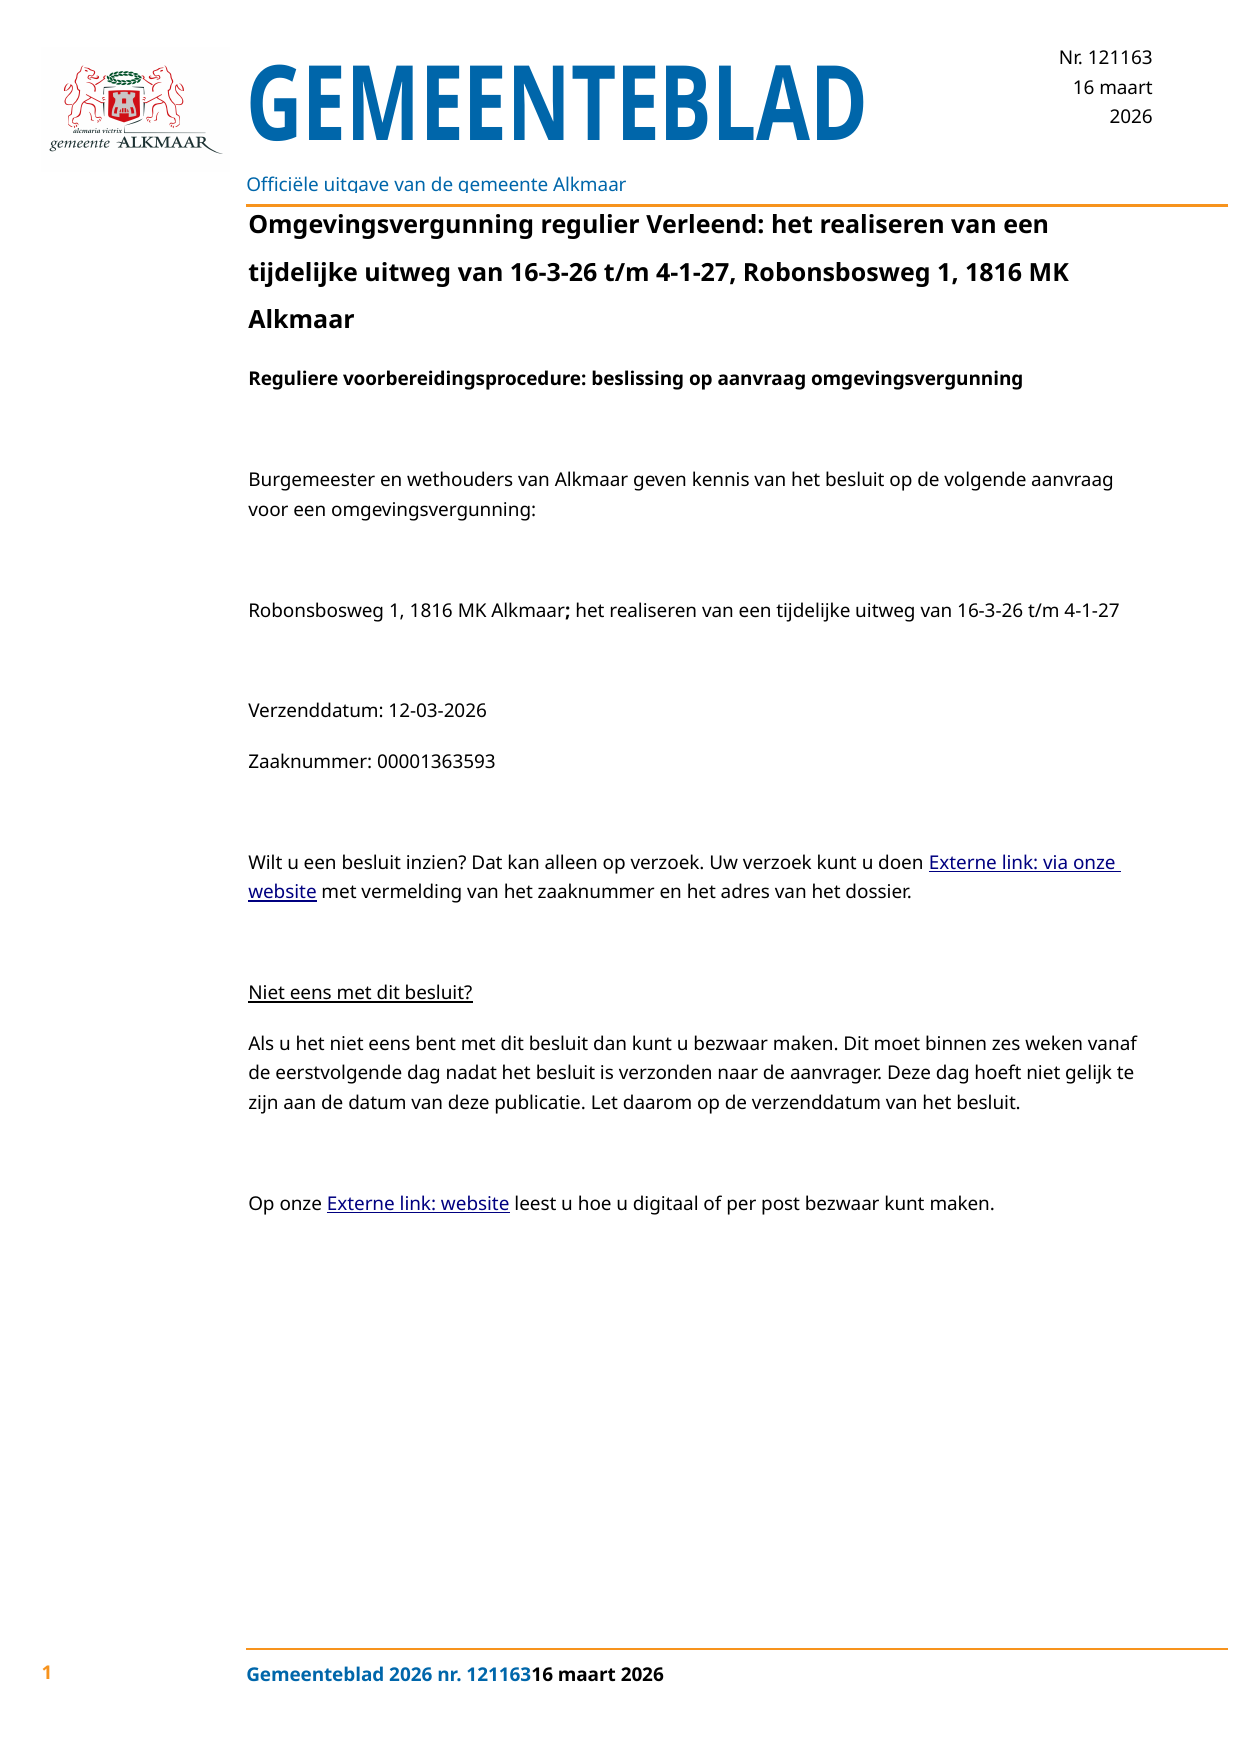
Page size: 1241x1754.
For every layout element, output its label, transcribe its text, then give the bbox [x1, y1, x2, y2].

text Verzenddatum: 12-03-2026 [248, 698, 1152, 723]
text Robonsbosweg 1, 1816 MK Alkmaar; het realiseren van een tijdelijke uitweg van 16-3-26 t/m 4-1-27 [248, 597, 1152, 622]
picture [41, 47, 231, 172]
text Reguliere voorbereidingsprocedure: beslissing op aanvraag omgevingsvergunning [248, 366, 1152, 391]
text Wilt u een besluit inzien? Dat kan alleen op verzoek. Uw verzoek kunt u doen Externe link: via onze website met vermelding van het zaaknummer en het adres van het dossier. [248, 849, 1152, 904]
text Zaaknummer: 00001363593 [248, 748, 1152, 774]
text Omgevingsvergunning regulier Verleend: het realiseren van een tijdelijke uitweg van 16-3-26 t/m 4-1-27, Robonsbosweg 1, 1816 MK Alkmaar [248, 207, 1152, 336]
text Op onze Externe link: website leest u hoe u digitaal of per post bezwaar kunt maken. [248, 1190, 1152, 1215]
text Niet eens met dit besluit? [248, 979, 1152, 1005]
text Als u het niet eens bent met dit besluit dan kunt u bezwaar maken. Dit moet binnen zes weken vanaf de eerstvolgende dag nadat het besluit is verzonden naar de aanvrager. Deze dag hoeft niet gelijk te zijn aan de datum van deze publicatie. Let daarom op de verzenddatum van het besluit. [248, 1030, 1152, 1114]
text Burgemeester en wethouders van Alkmaar geven kennis van het besluit op de volgende aanvraag voor een omgevingsvergunning: [248, 466, 1152, 522]
